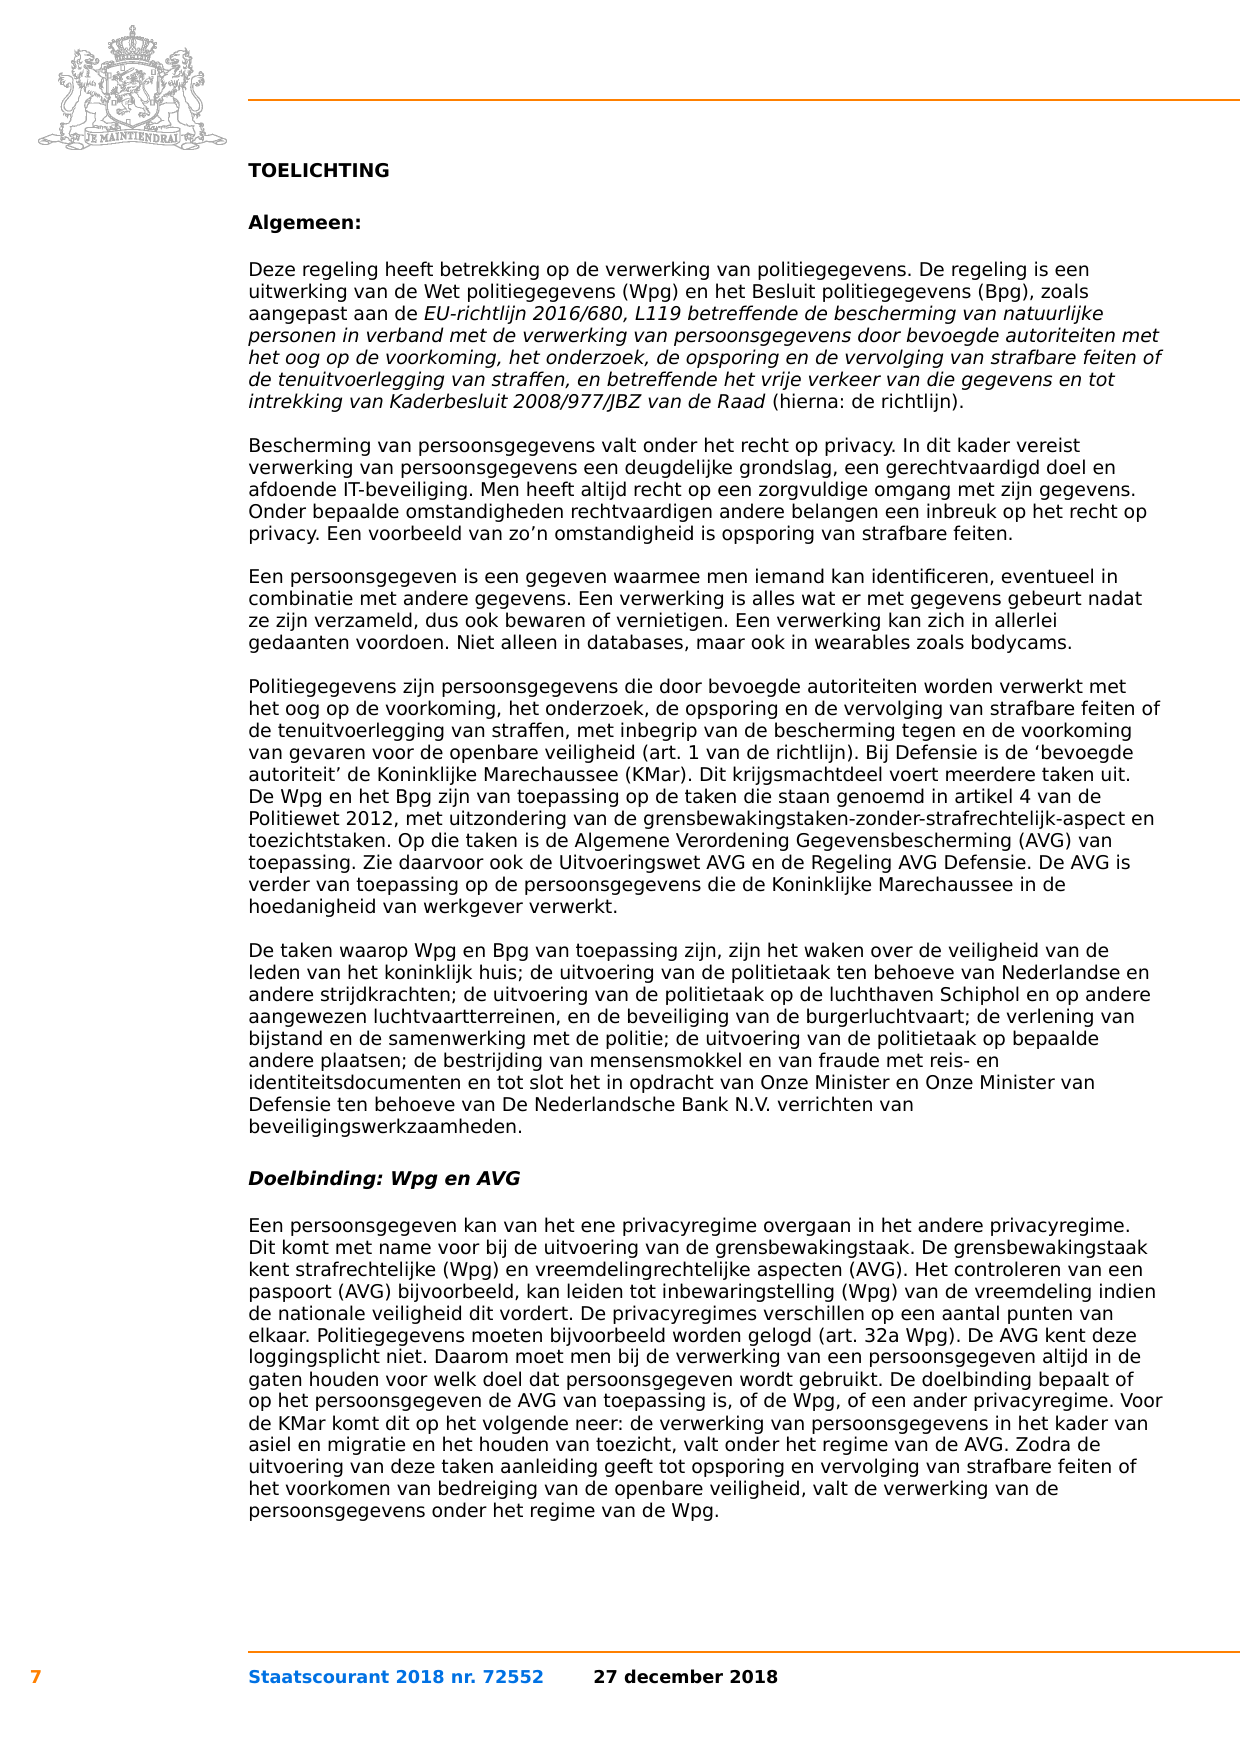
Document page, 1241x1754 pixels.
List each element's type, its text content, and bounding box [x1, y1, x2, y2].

subtitle Doelbinding: Wpg en AVG [248, 1168, 1163, 1189]
text Een persoonsgegeven is een gegeven waarmee men iemand kan identificeren, eventueel in combinatie met andere gegevens. Een verwerking is alles wat er met gegevens gebeurt nadat ze zijn verzameld, dus ook bewaren of vernietigen. Een verwerking kan zich in allerlei gedaanten voordoen. Niet alleen in databases, maar ook in wearables zoals bodycams. [248, 566, 1163, 654]
text Bescherming van persoonsgegevens valt onder het recht op privacy. In dit kader vereist verwerking van persoonsgegevens een deugdelijke grondslag, een gerechtvaardigd doel en afdoende IT-beveiliging. Men heeft altijd recht op een zorgvuldige omgang met zijn gegevens. Onder bepaalde omstandigheden rechtvaardigen andere belangen een inbreuk op het recht op privacy. Een voorbeeld van zo’n omstandigheid is opsporing van strafbare feiten. [248, 434, 1163, 544]
text Deze regeling heeft betrekking op de verwerking van politiegegevens. De regeling is een uitwerking van de Wet politiegegevens (Wpg) en het Besluit politiegegevens (Bpg), zoals aangepast aan de EU-richtlijn 2016/680, L119 betreffende de bescherming van natuurlijke personen in verband met de verwerking van persoonsgegevens door bevoegde autoriteiten met het oog op de voorkoming, het onderzoek, de opsporing en de vervolging van strafbare feiten of de tenuitvoerlegging van straffen, en betreffende het vrije verkeer van die gegevens en tot intrekking van Kaderbesluit 2008/977/JBZ van de Raad (hierna: de richtlijn). [248, 259, 1163, 413]
picture [38, 25, 227, 150]
subtitle Algemeen: [248, 212, 1163, 234]
text Politiegegevens zijn persoonsgegevens die door bevoegde autoriteiten worden verwerkt met het oog op de voorkoming, het onderzoek, de opsporing en de vervolging van strafbare feiten of de tenuitvoerlegging van straffen, met inbegrip van de bescherming tegen en de voorkoming van gevaren voor de openbare veiligheid (art. 1 van de richtlijn). Bij Defensie is de ‘bevoegde autoriteit’ de Koninklijke Marechaussee (KMar). Dit krijgsmachtdeel voert meerdere taken uit. De Wpg en het Bpg zijn van toepassing op de taken die staan genoemd in artikel 4 van de Politiewet 2012, met uitzondering van de grensbewakingstaken-zonder-strafrechtelijk-aspect en toezichtstaken. Op die taken is de Algemene Verordening Gegevensbescherming (AVG) van toepassing. Zie daarvoor ook de Uitvoeringswet AVG en de Regeling AVG Defensie. De AVG is verder van toepassing op de persoonsgegevens die de Koninklijke Marechaussee in de hoedanigheid van werkgever verwerkt. [248, 676, 1163, 918]
text De taken waarop Wpg en Bpg van toepassing zijn, zijn het waken over de veiligheid van de leden van het koninklijk huis; de uitvoering van de politietaak ten behoeve van Nederlandse en andere strijdkrachten; de uitvoering van de politietaak op de luchthaven Schiphol en op andere aangewezen luchtvaartterreinen, en de beveiliging van de burgerluchtvaart; de verlening van bijstand en de samenwerking met de politie; de uitvoering van de politietaak op bepaalde andere plaatsen; de bestrijding van mensensmokkel en van fraude met reis- en identiteitsdocumenten en tot slot het in opdracht van Onze Minister en Onze Minister van Defensie ten behoeve van De Nederlandsche Bank N.V. verrichten van beveiligingswerkzaamheden. [248, 940, 1163, 1138]
subtitle TOELICHTING [248, 160, 1163, 182]
text Een persoonsgegeven kan van het ene privacyregime overgaan in het andere privacyregime. Dit komt met name voor bij de uitvoering van de grensbewakingstaak. De grensbewakingstaak kent strafrechtelijke (Wpg) en vreemdelingrechtelijke aspecten (AVG). Het controleren van een paspoort (AVG) bijvoorbeeld, kan leiden tot inbewaringstelling (Wpg) van de vreemdeling indien de nationale veiligheid dit vordert. De privacyregimes verschillen op een aantal punten van elkaar. Politiegegevens moeten bijvoorbeeld worden gelogd (art. 32a Wpg). De AVG kent deze loggingsplicht niet. Daarom moet men bij de verwerking van een persoonsgegeven altijd in de gaten houden voor welk doel dat persoonsgegeven wordt gebruikt. De doelbinding bepaalt of op het persoonsgegeven de AVG van toepassing is, of de Wpg, of een ander privacyregime. Voor de KMar komt dit op het volgende neer: de verwerking van persoonsgegevens in het kader van asiel en migratie en het houden van toezicht, valt onder het regime van de AVG. Zodra de uitvoering van deze taken aanleiding geeft tot opsporing en vervolging van strafbare feiten of het voorkomen van bedreiging van de openbare veiligheid, valt de verwerking van de persoonsgegevens onder het regime van de Wpg. [248, 1214, 1163, 1522]
